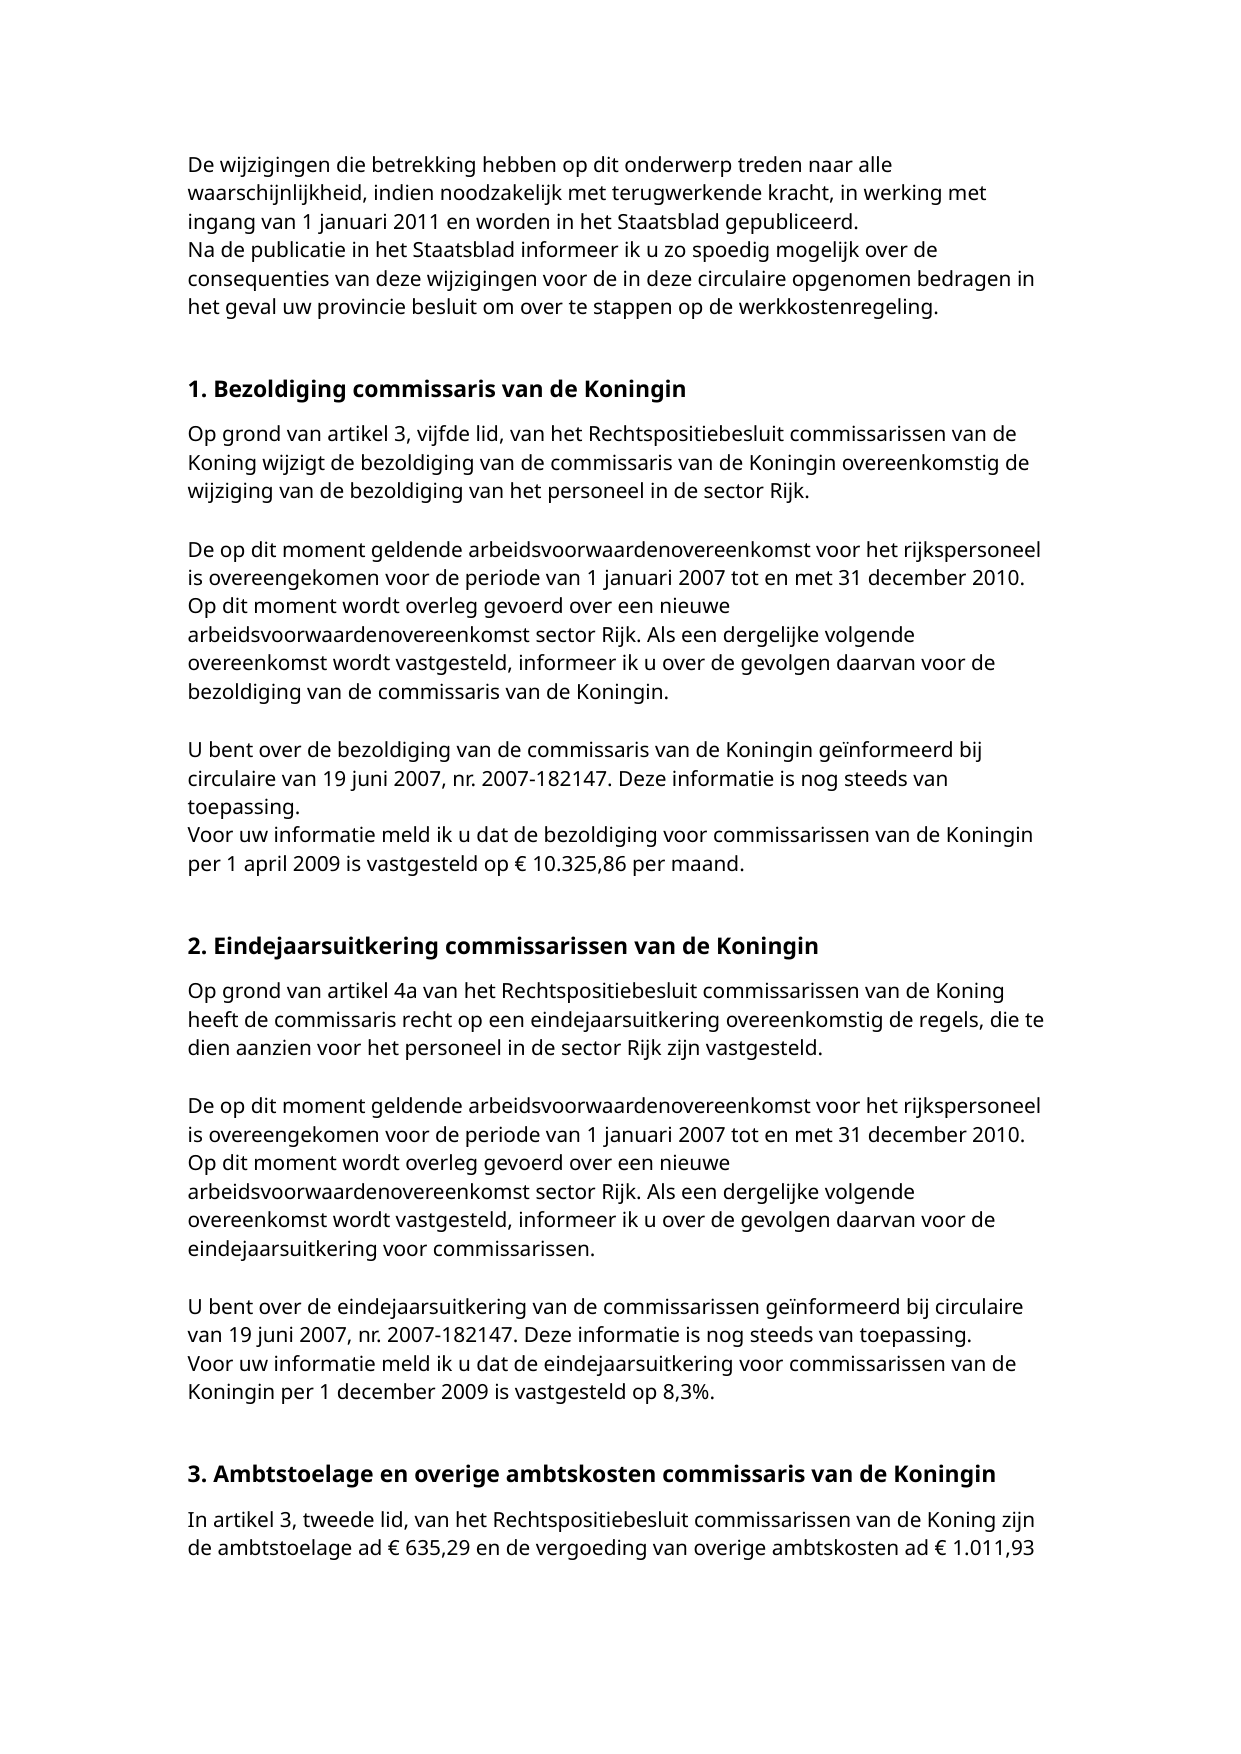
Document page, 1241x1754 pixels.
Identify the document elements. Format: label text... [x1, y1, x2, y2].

text U bent over de eindejaarsuitkering van de commissarissen geïnformeerd bij circulaire van 19 juni 2007, nr. 2007-182147. Deze informatie is nog steeds van toepassing. [187, 1292, 1053, 1349]
text De wijzigingen die betrekking hebben op dit onderwerp treden naar alle waarschijnlijkheid, indien noodzakelijk met terugwerkende kracht, in werking met ingang van 1 januari 2011 en worden in het Staatsblad gepubliceerd. [187, 150, 1053, 235]
text Voor uw informatie meld ik u dat de bezoldiging voor commissarissen van de Koningin per 1 april 2009 is vastgesteld op € 10.325,86 per maand. [187, 821, 1053, 877]
text Op grond van artikel 3, vijfde lid, van het Rechtspositiebesluit commissarissen van de Koning wijzigt de bezoldiging van de commissaris van de Koningin overeenkomstig de wijziging van de bezoldiging van het personeel in de sector Rijk. [187, 419, 1053, 505]
text U bent over de bezoldiging van de commissaris van de Koningin geïnformeerd bij circulaire van 19 juni 2007, nr. 2007-182147. Deze informatie is nog steeds van toepassing. [187, 735, 1053, 821]
text De op dit moment geldende arbeidsvoorwaardenovereenkomst voor het rijkspersoneel is overeengekomen voor de periode van 1 januari 2007 tot en met 31 december 2010. Op dit moment wordt overleg gevoerd over een nieuwe arbeidsvoorwaardenovereenkomst sector Rijk. Als een dergelijke volgende overeenkomst wordt vastgesteld, informeer ik u over de gevolgen daarvan voor de eindejaarsuitkering voor commissarissen. [187, 1092, 1053, 1262]
text In artikel 3, tweede lid, van het Rechtspositiebesluit commissarissen van de Koning zijn de ambtstoelage ad € 635,29 en de vergoeding van overige ambtskosten ad € 1.011,93 [187, 1505, 1053, 1562]
text Na de publicatie in het Staatsblad informeer ik u zo spoedig mogelijk over de consequenties van deze wijzigingen voor de in deze circulaire opgenomen bedragen in het geval uw provincie besluit om over te stappen op de werkkostenregeling. [187, 235, 1053, 321]
text Op grond van artikel 4a van het Rechtspositiebesluit commissarissen van de Koning heeft de commissaris recht op een eindejaarsuitkering overeenkomstig de regels, die te dien aanzien voor het personeel in de sector Rijk zijn vastgesteld. [187, 976, 1053, 1062]
subtitle 2. Eindejaarsuitkering commissarissen van de Koningin [187, 930, 1053, 961]
subtitle 1. Bezoldiging commissaris van de Koningin [187, 373, 1053, 404]
subtitle 3. Ambtstoelage en overige ambtskosten commissaris van de Koningin [187, 1458, 1053, 1490]
text Voor uw informatie meld ik u dat de eindejaarsuitkering voor commissarissen van de Koningin per 1 december 2009 is vastgesteld op 8,3%. [187, 1349, 1053, 1406]
text De op dit moment geldende arbeidsvoorwaardenovereenkomst voor het rijkspersoneel is overeengekomen voor de periode van 1 januari 2007 tot en met 31 december 2010. Op dit moment wordt overleg gevoerd over een nieuwe arbeidsvoorwaardenovereenkomst sector Rijk. Als een dergelijke volgende overeenkomst wordt vastgesteld, informeer ik u over de gevolgen daarvan voor de bezoldiging van de commissaris van de Koningin. [187, 535, 1053, 705]
